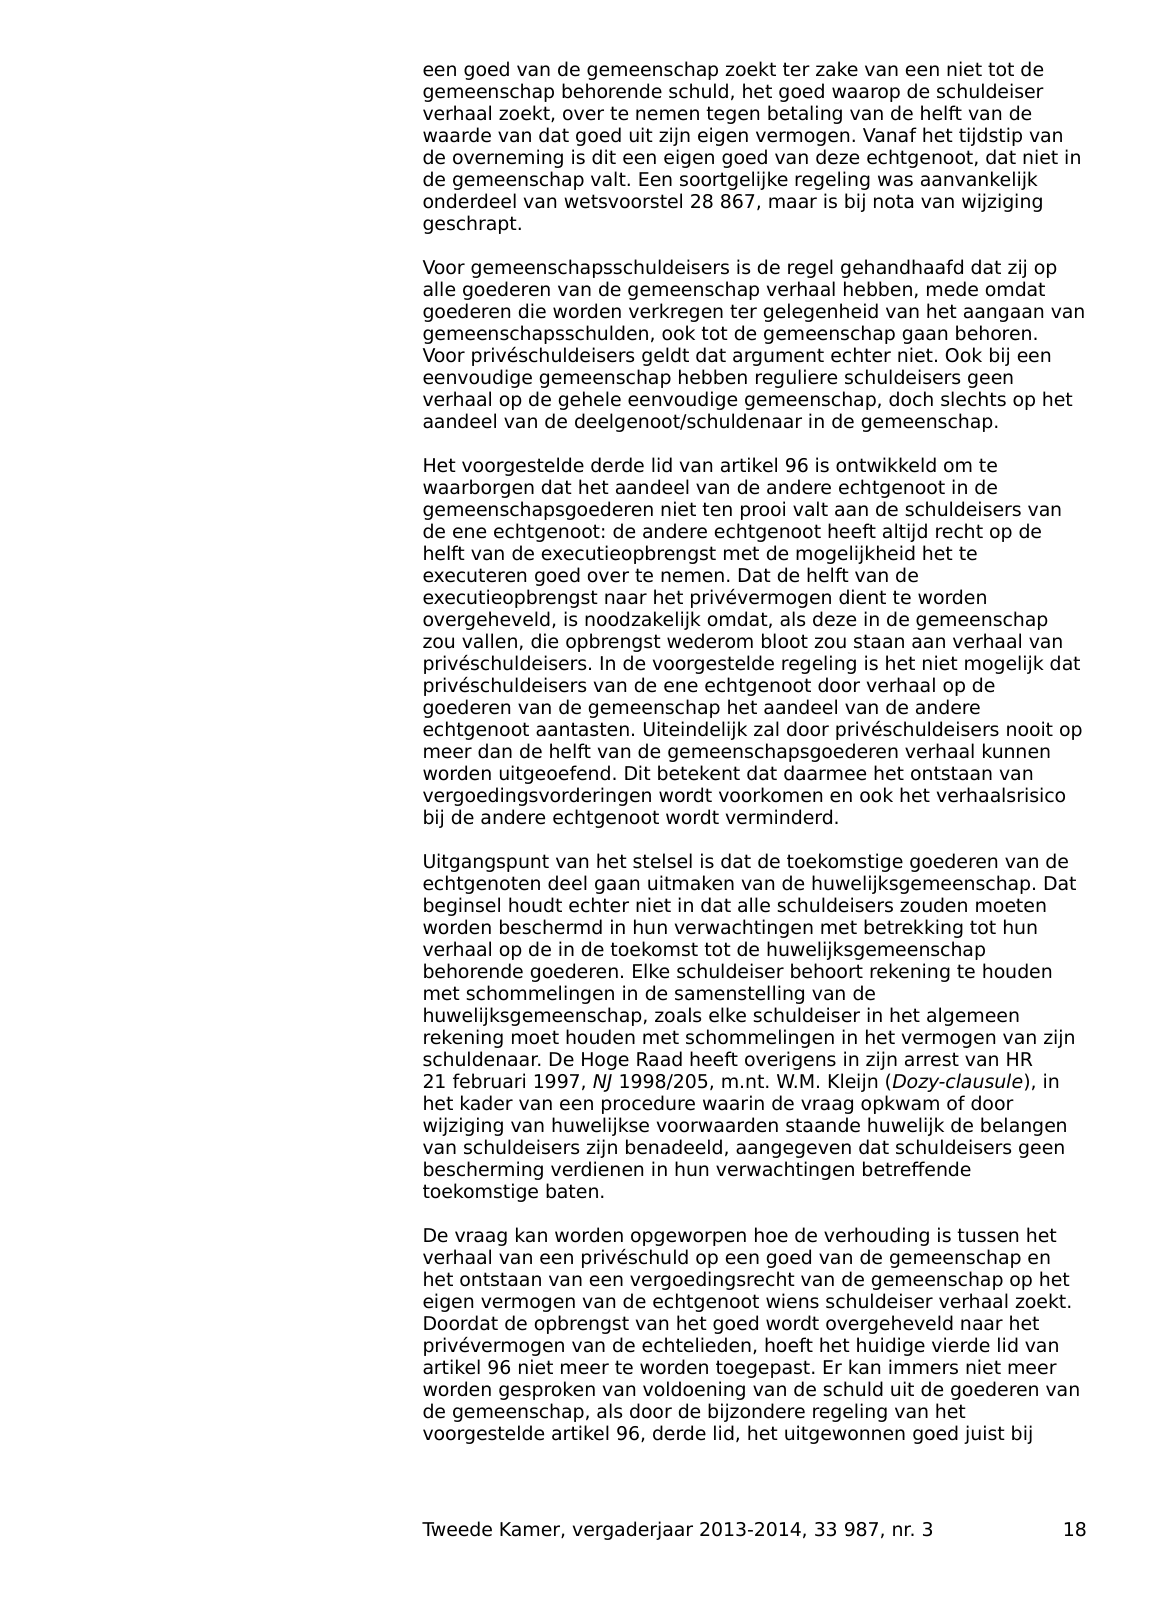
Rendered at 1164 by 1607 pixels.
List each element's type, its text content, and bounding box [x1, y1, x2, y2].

text Uitgangspunt van het stelsel is dat de toekomstige goederen van de echtgenoten deel gaan uitmaken van de huwelijksgemeenschap. Dat beginsel houdt echter niet in dat alle schuldeisers zouden moeten worden beschermd in hun verwachtingen met betrekking tot hun verhaal op de in de toekomst tot de huwelijksgemeenschap behorende goederen. Elke schuldeiser behoort rekening te houden met schommelingen in de samenstelling van de huwelijksgemeenschap, zoals elke schuldeiser in het algemeen rekening moet houden met schommelingen in het vermogen van zijn schuldenaar. De Hoge Raad heeft overigens in zijn arrest van HR 21 februari 1997, NJ 1998/205, m.nt. W.M. Kleijn (Dozy-clausule), in het kader van een procedure waarin de vraag opkwam of door wijziging van huwelijkse voorwaarden staande huwelijk de belangen van schuldeisers zijn benadeeld, aangegeven dat schuldeisers geen bescherming verdienen in hun verwachtingen betreffende toekomstige baten. [422, 851, 1087, 1203]
text Voor gemeenschapsschuldeisers is de regel gehandhaafd dat zij op alle goederen van de gemeenschap verhaal hebben, mede omdat goederen die worden verkregen ter gelegenheid van het aangaan van gemeenschapsschulden, ook tot de gemeenschap gaan behoren. Voor privéschuldeisers geldt dat argument echter niet. Ook bij een eenvoudige gemeenschap hebben reguliere schuldeisers geen verhaal op de gehele eenvoudige gemeenschap, doch slechts op het aandeel van de deelgenoot/schuldenaar in de gemeenschap. [422, 257, 1087, 433]
text een goed van de gemeenschap zoekt ter zake van een niet tot de gemeenschap behorende schuld, het goed waarop de schuldeiser verhaal zoekt, over te nemen tegen betaling van de helft van de waarde van dat goed uit zijn eigen vermogen. Vanaf het tijdstip van de overneming is dit een eigen goed van deze echtgenoot, dat niet in de gemeenschap valt. Een soortgelijke regeling was aanvankelijk onderdeel van wetsvoorstel 28 867, maar is bij nota van wijziging geschrapt. [422, 59, 1087, 235]
text De vraag kan worden opgeworpen hoe de verhouding is tussen het verhaal van een privéschuld op een goed van de gemeenschap en het ontstaan van een vergoedingsrecht van de gemeenschap op het eigen vermogen van de echtgenoot wiens schuldeiser verhaal zoekt. Doordat de opbrengst van het goed wordt overgeheveld naar het privévermogen van de echtelieden, hoeft het huidige vierde lid van artikel 96 niet meer te worden toegepast. Er kan immers niet meer worden gesproken van voldoening van de schuld uit de goederen van de gemeenschap, als door de bijzondere regeling van het voorgestelde artikel 96, derde lid, het uitgewonnen goed juist bij [422, 1225, 1087, 1444]
text Het voorgestelde derde lid van artikel 96 is ontwikkeld om te waarborgen dat het aandeel van de andere echtgenoot in de gemeenschapsgoederen niet ten prooi valt aan de schuldeisers van de ene echtgenoot: de andere echtgenoot heeft altijd recht op de helft van de executieopbrengst met de mogelijkheid het te executeren goed over te nemen. Dat de helft van de executieopbrengst naar het privévermogen dient te worden overgeheveld, is noodzakelijk omdat, als deze in de gemeenschap zou vallen, die opbrengst wederom bloot zou staan aan verhaal van privéschuldeisers. In de voorgestelde regeling is het niet mogelijk dat privéschuldeisers van de ene echtgenoot door verhaal op de goederen van de gemeenschap het aandeel van de andere echtgenoot aantasten. Uiteindelijk zal door privéschuldeisers nooit op meer dan de helft van de gemeenschapsgoederen verhaal kunnen worden uitgeoefend. Dit betekent dat daarmee het ontstaan van vergoedingsvorderingen wordt voorkomen en ook het verhaalsrisico bij de andere echtgenoot wordt verminderd. [422, 455, 1087, 829]
